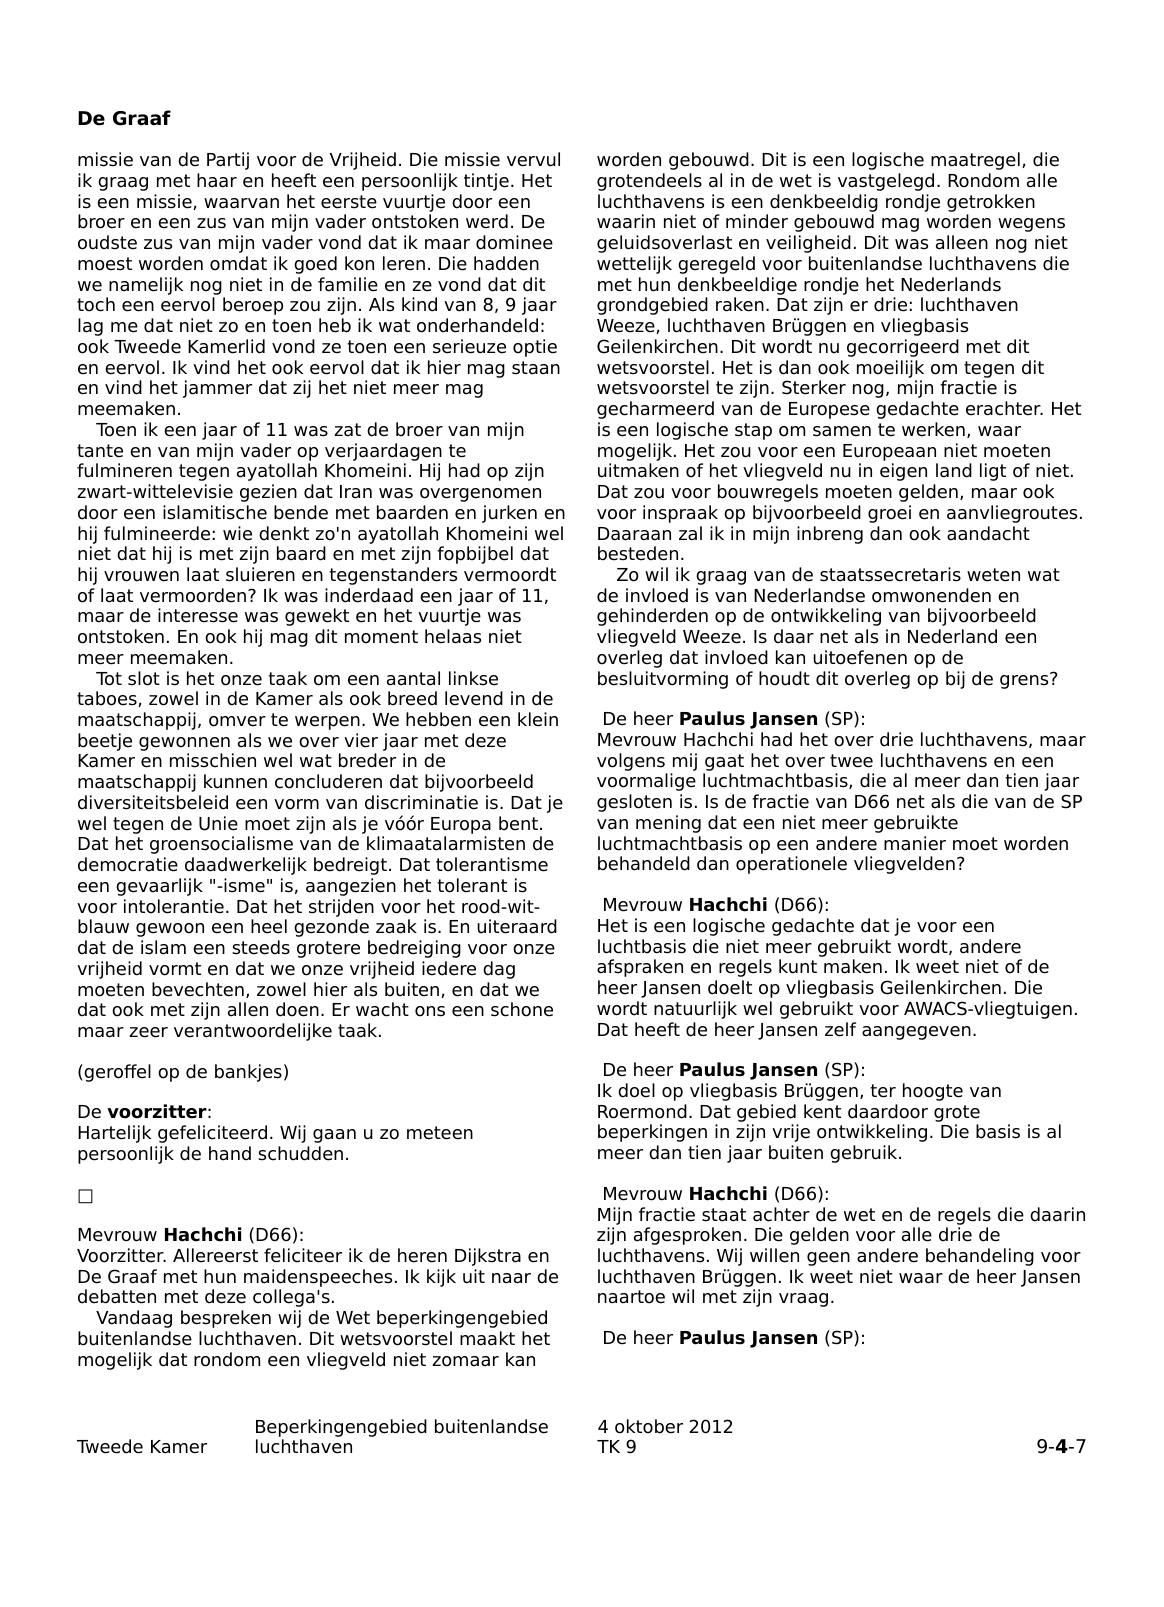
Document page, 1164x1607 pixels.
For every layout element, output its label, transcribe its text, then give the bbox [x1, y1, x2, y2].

text De voorzitter: [77, 1102, 567, 1123]
text De heer Paulus Jansen (SP): [596, 709, 1087, 730]
text Toen ik een jaar of 11 was zat de broer van mijn tante en van mijn vader op verjaardagen te fulmineren tegen ayatollah Khomeini. Hij had op zijn zwart-wittelevisie gezien dat Iran was overgenomen door een islamitische bende met baarden en jurken en hij fulmineerde: wie denkt zo'n ayatollah Khomeini wel niet dat hij is met zijn baard en met zijn fopbijbel dat hij vrouwen laat sluieren en tegenstanders vermoordt of laat vermoorden? Ik was inderdaad een jaar of 11, maar de interesse was gewekt en het vuurtje was ontstoken. En ook hij mag dit moment helaas niet meer meemaken. [77, 420, 567, 668]
text missie van de Partij voor de Vrijheid. Die missie vervul ik graag met haar en heeft een persoonlijk tintje. Het is een missie, waarvan het eerste vuurtje door een broer en een zus van mijn vader ontstoken werd. De oudste zus van mijn vader vond dat ik maar dominee moest worden omdat ik goed kon leren. Die hadden we namelijk nog niet in de familie en ze vond dat dit toch een eervol beroep zou zijn. Als kind van 8, 9 jaar lag me dat niet zo en toen heb ik wat onderhandeld: ook Tweede Kamerlid vond ze toen een serieuze optie en eervol. Ik vind het ook eervol dat ik hier mag staan en vind het jammer dat zij het niet meer mag meemaken. [77, 150, 567, 420]
text Mevrouw Hachchi (D66): [596, 1184, 1087, 1204]
text Zo wil ik graag van de staatssecretaris weten wat de invloed is van Nederlandse omwonenden en gehinderden op de ontwikkeling van bijvoorbeeld vliegveld Weeze. Is daar net als in Nederland een overleg dat invloed kan uitoefenen op de besluitvorming of houdt dit overleg op bij de grens? [596, 565, 1087, 689]
text (geroffel op de bankjes) [77, 1062, 567, 1082]
text worden gebouwd. Dit is een logische maatregel, die grotendeels al in de wet is vastgelegd. Rondom alle luchthavens is een denkbeeldig rondje getrokken waarin niet of minder gebouwd mag worden wegens geluidsoverlast en veiligheid. Dit was alleen nog niet wettelijk geregeld voor buitenlandse luchthavens die met hun denkbeeldige rondje het Nederlands grondgebied raken. Dat zijn er drie: luchthaven Weeze, luchthaven Brüggen en vliegbasis Geilenkirchen. Dit wordt nu gecorrigeerd met dit wetsvoorstel. Het is dan ook moeilijk om tegen dit wetsvoorstel te zijn. Sterker nog, mijn fractie is gecharmeerd van de Europese gedachte erachter. Het is een logische stap om samen te werken, waar mogelijk. Het zou voor een Europeaan niet moeten uitmaken of het vliegveld nu in eigen land ligt of niet. Dat zou voor bouwregels moeten gelden, maar ook voor inspraak op bijvoorbeeld groei en aanvliegroutes. Daaraan zal ik in mijn inbreng dan ook aandacht besteden. [596, 150, 1087, 565]
text Ik doel op vliegbasis Brüggen, ter hoogte van Roermond. Dat gebied kent daardoor grote beperkingen in zijn vrije ontwikkeling. Die basis is al meer dan tien jaar buiten gebruik. [596, 1081, 1087, 1164]
text Het is een logische gedachte dat je voor een luchtbasis die niet meer gebruikt wordt, andere afspraken en regels kunt maken. Ik weet niet of de heer Jansen doelt op vliegbasis Geilenkirchen. Die wordt natuurlijk wel gebruikt voor AWACS-vliegtuigen. Dat heeft de heer Jansen zelf aangegeven. [596, 916, 1087, 1040]
text Mevrouw Hachchi (D66): [596, 895, 1087, 916]
text Tot slot is het onze taak om een aantal linkse taboes, zowel in de Kamer als ook breed levend in de maatschappij, omver te werpen. We hebben een klein beetje gewonnen als we over vier jaar met deze Kamer en misschien wel wat breder in de maatschappij kunnen concluderen dat bijvoorbeeld diversiteitsbeleid een vorm van discriminatie is. Dat je wel tegen de Unie moet zijn als je vóór Europa bent. Dat het groensocialisme van de klimaatalarmisten de democratie daadwerkelijk bedreigt. Dat tolerantisme een gevaarlijk "-isme" is, aangezien het tolerant is voor intolerantie. Dat het strijden voor het rood-wit-blauw gewoon een heel gezonde zaak is. En uiteraard dat de islam een steeds grotere bedreiging voor onze vrijheid vormt en dat we onze vrijheid iedere dag moeten bevechten, zowel hier als buiten, en dat we dat ook met zijn allen doen. Er wacht ons een schone maar zeer verantwoordelijke taak. [77, 668, 567, 1042]
text □ [77, 1184, 567, 1205]
text Mijn fractie staat achter de wet en de regels die daarin zijn afgesproken. Die gelden voor alle drie de luchthavens. Wij willen geen andere behandeling voor luchthaven Brüggen. Ik weet niet waar de heer Jansen naartoe wil met zijn vraag. [596, 1204, 1087, 1308]
text Vandaag bespreken wij de Wet beperkingengebied buitenlandse luchthaven. Dit wetsvoorstel maakt het mogelijk dat rondom een vliegveld niet zomaar kan [77, 1308, 567, 1370]
text De heer Paulus Jansen (SP): [596, 1328, 1087, 1349]
text Mevrouw Hachchi had het over drie luchthavens, maar volgens mij gaat het over twee luchthavens en een voormalige luchtmachtbasis, die al meer dan tien jaar gesloten is. Is de fractie van D66 net als die van de SP van mening dat een niet meer gebruikte luchtmachtbasis op een andere manier moet worden behandeld dan operationele vliegvelden? [596, 730, 1087, 875]
text Mevrouw Hachchi (D66): [77, 1225, 567, 1246]
text Hartelijk gefeliciteerd. Wij gaan u zo meteen persoonlijk de hand schudden. [77, 1123, 567, 1164]
text Voorzitter. Allereerst feliciteer ik de heren Dijkstra en De Graaf met hun maidenspeeches. Ik kijk uit naar de debatten met deze collega's. [77, 1246, 567, 1308]
text De heer Paulus Jansen (SP): [596, 1060, 1087, 1081]
